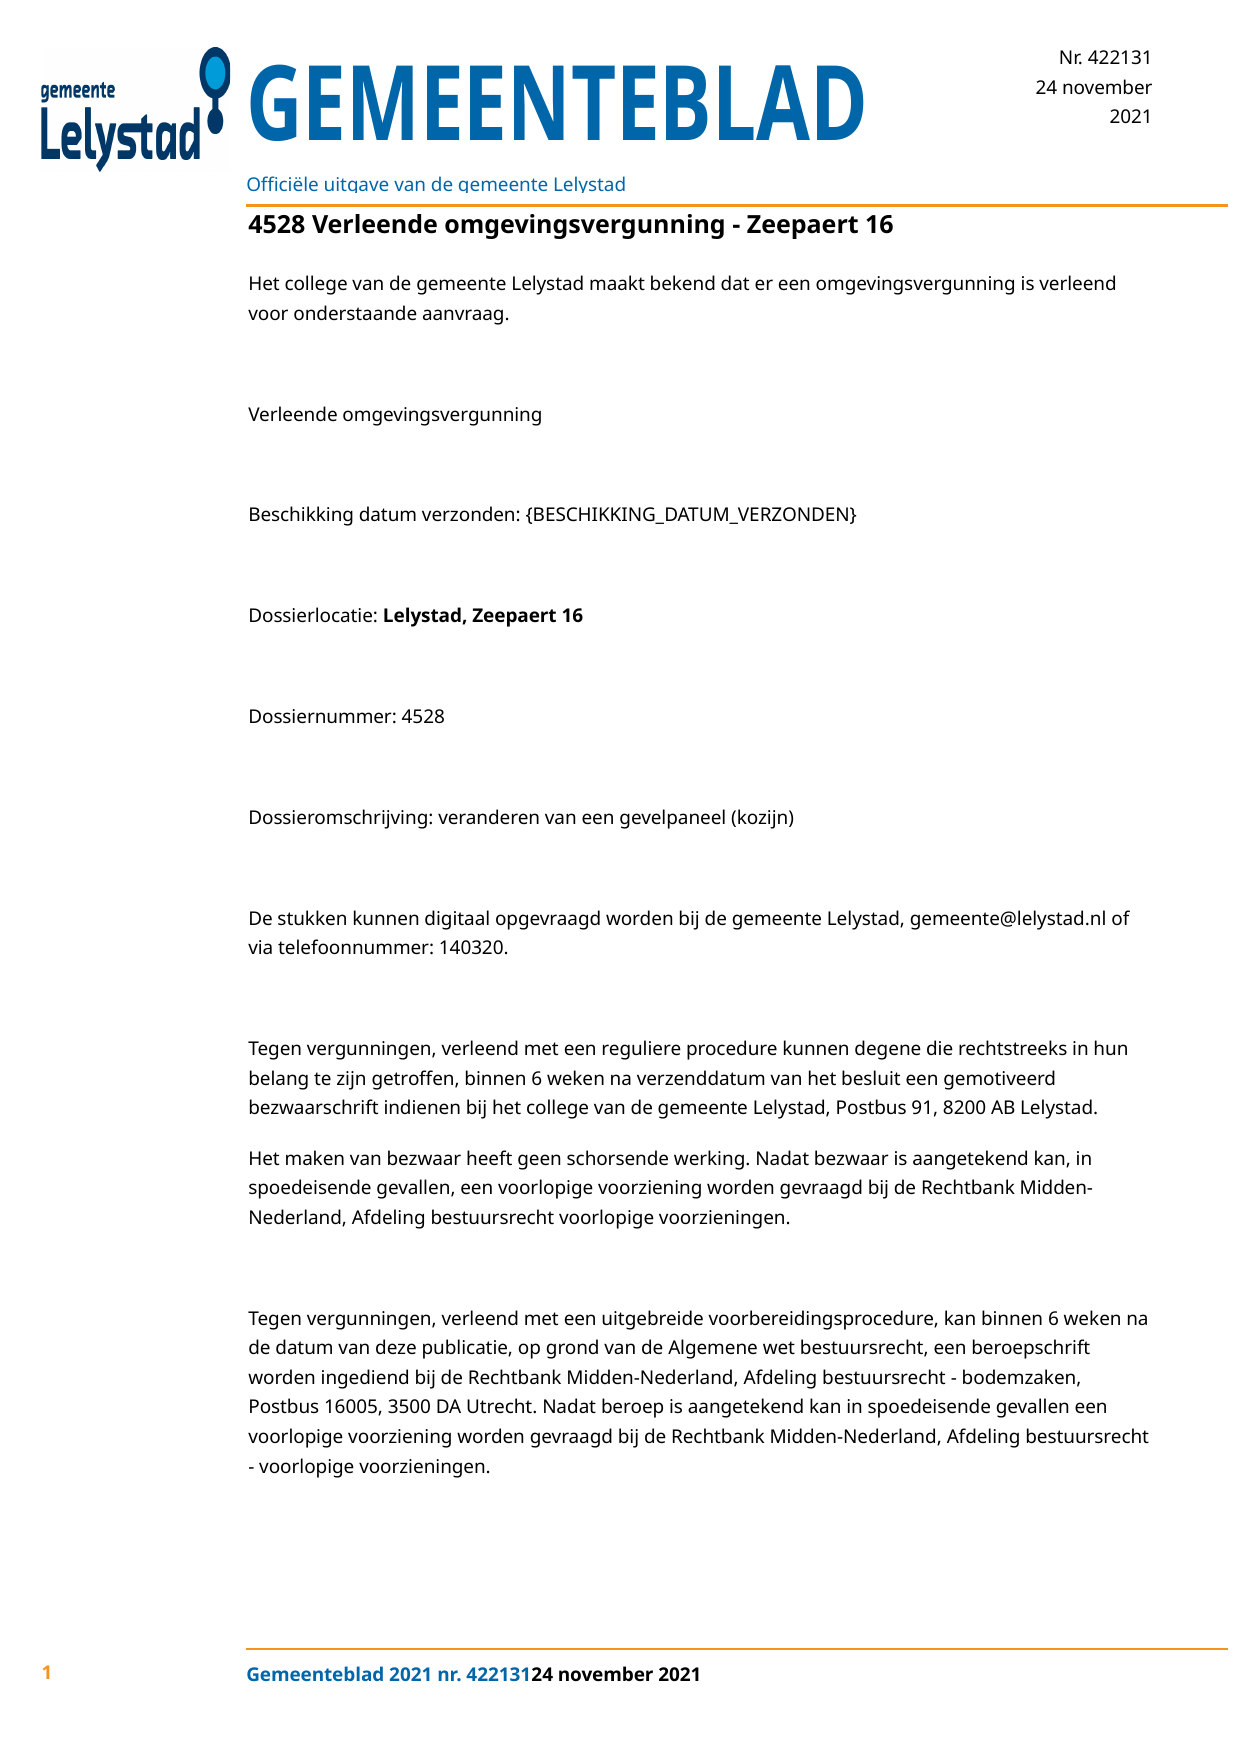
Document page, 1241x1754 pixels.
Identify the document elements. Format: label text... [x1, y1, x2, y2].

text Het college van de gemeente Lelystad maakt bekend dat er een omgevingsvergunning is verleend voor onderstaande aanvraag. [248, 270, 1152, 326]
text Verleende omgevingsvergunning [248, 401, 1152, 426]
text Tegen vergunningen, verleend met een reguliere procedure kunnen degene die rechtstreeks in hun belang te zijn getroffen, binnen 6 weken na verzenddatum van het besluit een gemotiveerd bezwaarschrift indienen bij het college van de gemeente Lelystad, Postbus 91, 8200 AB Lelystad. [248, 1035, 1152, 1120]
text 4528 Verleende omgevingsvergunning - Zeepaert 16 [248, 207, 1152, 241]
text Beschikking datum verzonden: {BESCHIKKING_DATUM_VERZONDEN} [248, 502, 1152, 527]
text Dossierlocatie: Lelystad, Zeepaert 16 [248, 602, 1152, 628]
text Tegen vergunningen, verleend met een uitgebreide voorbereidingsprocedure, kan binnen 6 weken na de datum van deze publicatie, op grond van de Algemene wet bestuursrecht, een beroepschrift worden ingediend bij de Rechtbank Midden-Nederland, Afdeling bestuursrecht - bodemzaken, Postbus 16005, 3500 DA Utrecht. Nadat beroep is aangetekend kan in spoedeisende gevallen een voorlopige voorziening worden gevraagd bij de Rechtbank Midden-Nederland, Afdeling bestuursrecht - voorlopige voorzieningen. [248, 1305, 1152, 1478]
text Dossieromschrijving: veranderen van een gevelpaneel (kozijn) [248, 804, 1152, 830]
text De stukken kunnen digitaal opgevraagd worden bij de gemeente Lelystad, gemeente@lelystad.nl of via telefoonnummer: 140320. [248, 905, 1152, 960]
picture [41, 47, 231, 172]
text Dossiernummer: 4528 [248, 703, 1152, 729]
text Het maken van bezwaar heeft geen schorsende werking. Nadat bezwaar is aangetekend kan, in spoedeisende gevallen, een voorlopige voorziening worden gevraagd bij de Rechtbank Midden-Nederland, Afdeling bestuursrecht voorlopige voorzieningen. [248, 1145, 1152, 1230]
